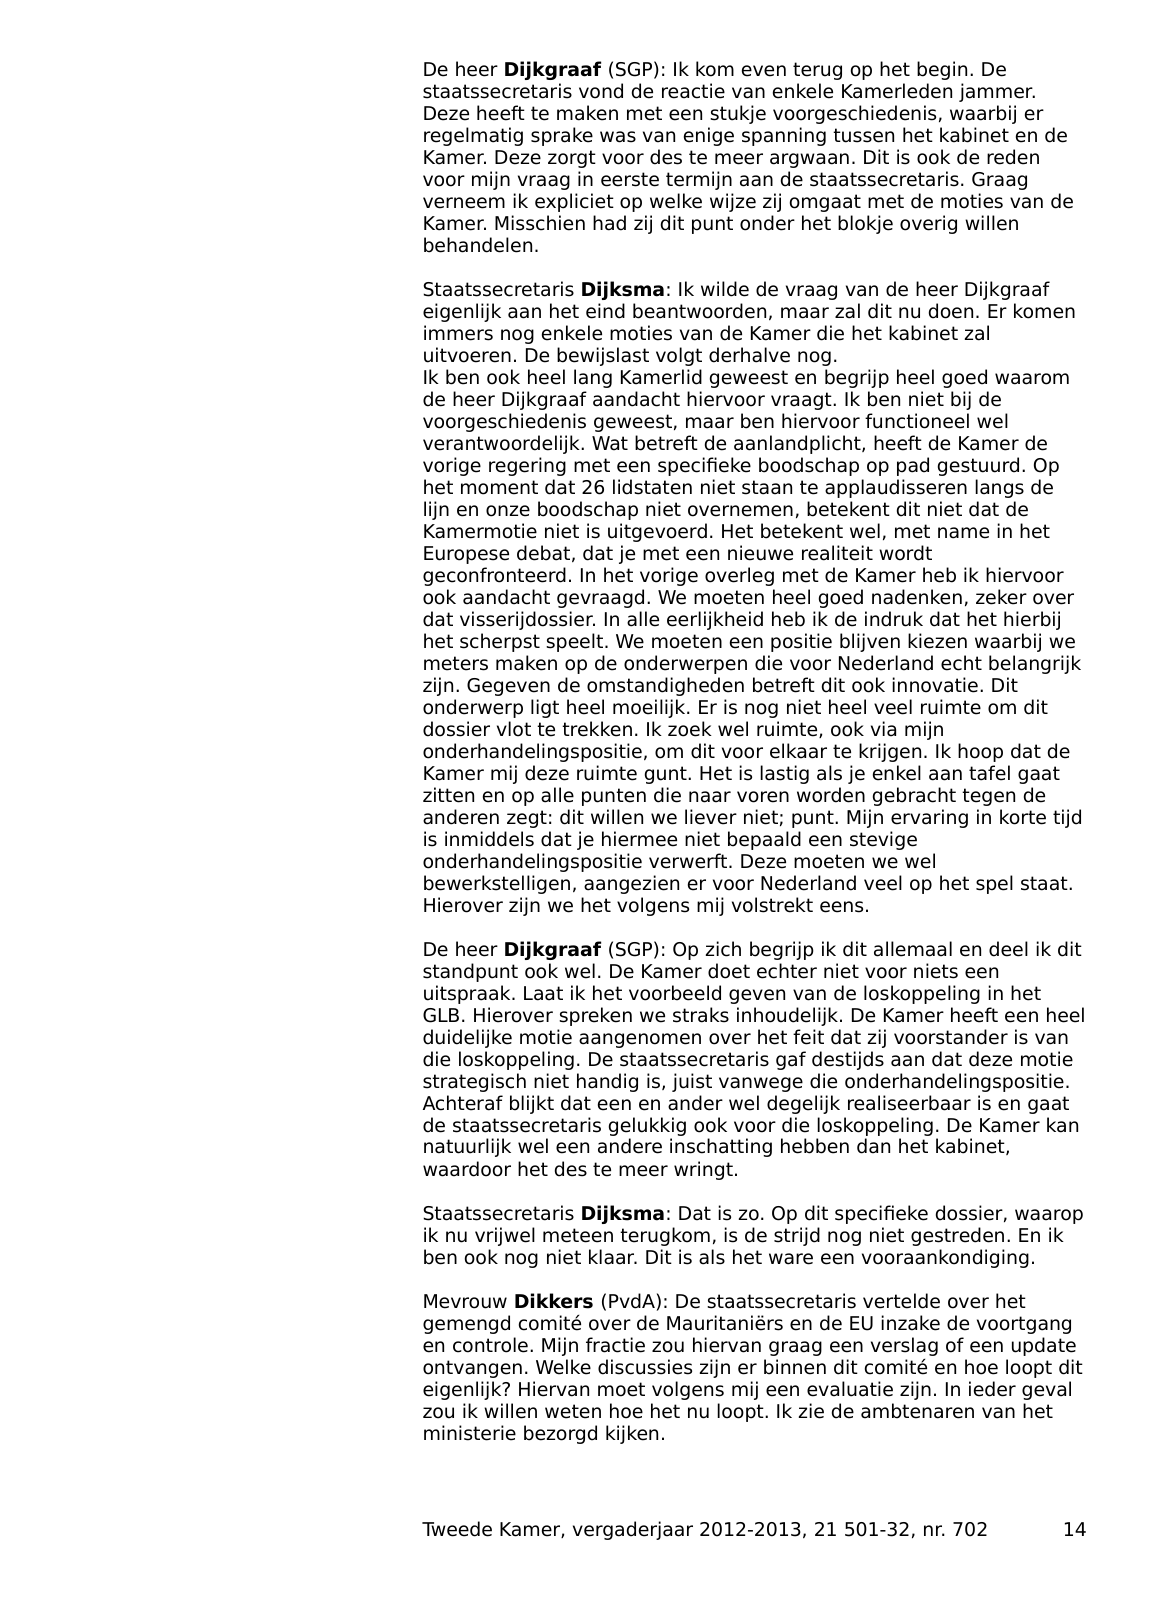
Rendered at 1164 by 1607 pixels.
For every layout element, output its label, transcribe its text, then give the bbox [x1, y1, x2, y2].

text Staatssecretaris Dijksma: Ik wilde de vraag van de heer Dijkgraaf eigenlijk aan het eind beantwoorden, maar zal dit nu doen. Er komen immers nog enkele moties van de Kamer die het kabinet zal uitvoeren. De bewijslast volgt derhalve nog. [422, 279, 1087, 367]
text Ik ben ook heel lang Kamerlid geweest en begrijp heel goed waarom de heer Dijkgraaf aandacht hiervoor vraagt. Ik ben niet bij de voorgeschiedenis geweest, maar ben hiervoor functioneel wel verantwoordelijk. Wat betreft de aanlandplicht, heeft de Kamer de vorige regering met een specifieke boodschap op pad gestuurd. Op het moment dat 26 lidstaten niet staan te applaudisseren langs de lijn en onze boodschap niet overnemen, betekent dit niet dat de Kamermotie niet is uitgevoerd. Het betekent wel, met name in het Europese debat, dat je met een nieuwe realiteit wordt geconfronteerd. In het vorige overleg met de Kamer heb ik hiervoor ook aandacht gevraagd. We moeten heel goed nadenken, zeker over dat visserijdossier. In alle eerlijkheid heb ik de indruk dat het hierbij het scherpst speelt. We moeten een positie blijven kiezen waarbij we meters maken op de onderwerpen die voor Nederland echt belangrijk zijn. Gegeven de omstandigheden betreft dit ook innovatie. Dit onderwerp ligt heel moeilijk. Er is nog niet heel veel ruimte om dit dossier vlot te trekken. Ik zoek wel ruimte, ook via mijn onderhandelingspositie, om dit voor elkaar te krijgen. Ik hoop dat de Kamer mij deze ruimte gunt. Het is lastig als je enkel aan tafel gaat zitten en op alle punten die naar voren worden gebracht tegen de anderen zegt: dit willen we liever niet; punt. Mijn ervaring in korte tijd is inmiddels dat je hiermee niet bepaald een stevige onderhandelingspositie verwerft. Deze moeten we wel bewerkstelligen, aangezien er voor Nederland veel op het spel staat. Hierover zijn we het volgens mij volstrekt eens. [422, 367, 1087, 916]
text De heer Dijkgraaf (SGP): Op zich begrijp ik dit allemaal en deel ik dit standpunt ook wel. De Kamer doet echter niet voor niets een uitspraak. Laat ik het voorbeeld geven van de loskoppeling in het GLB. Hierover spreken we straks inhoudelijk. De Kamer heeft een heel duidelijke motie aangenomen over het feit dat zij voorstander is van die loskoppeling. De staatssecretaris gaf destijds aan dat deze motie strategisch niet handig is, juist vanwege die onderhandelingspositie. Achteraf blijkt dat een en ander wel degelijk realiseerbaar is en gaat de staatssecretaris gelukkig ook voor die loskoppeling. De Kamer kan natuurlijk wel een andere inschatting hebben dan het kabinet, waardoor het des te meer wringt. [422, 939, 1087, 1180]
text De heer Dijkgraaf (SGP): Ik kom even terug op het begin. De staatssecretaris vond de reactie van enkele Kamerleden jammer. Deze heeft te maken met een stukje voorgeschiedenis, waarbij er regelmatig sprake was van enige spanning tussen het kabinet en de Kamer. Deze zorgt voor des te meer argwaan. Dit is ook de reden voor mijn vraag in eerste termijn aan de staatssecretaris. Graag verneem ik expliciet op welke wijze zij omgaat met de moties van de Kamer. Misschien had zij dit punt onder het blokje overig willen behandelen. [422, 59, 1087, 257]
text Mevrouw Dikkers (PvdA): De staatssecretaris vertelde over het gemengd comité over de Mauritaniërs en de EU inzake de voortgang en controle. Mijn fractie zou hiervan graag een verslag of een update ontvangen. Welke discussies zijn er binnen dit comité en hoe loopt dit eigenlijk? Hiervan moet volgens mij een evaluatie zijn. In ieder geval zou ik willen weten hoe het nu loopt. Ik zie de ambtenaren van het ministerie bezorgd kijken. [422, 1291, 1087, 1444]
text Staatssecretaris Dijksma: Dat is zo. Op dit specifieke dossier, waarop ik nu vrijwel meteen terugkom, is de strijd nog niet gestreden. En ik ben ook nog niet klaar. Dit is als het ware een vooraankondiging. [422, 1203, 1087, 1268]
